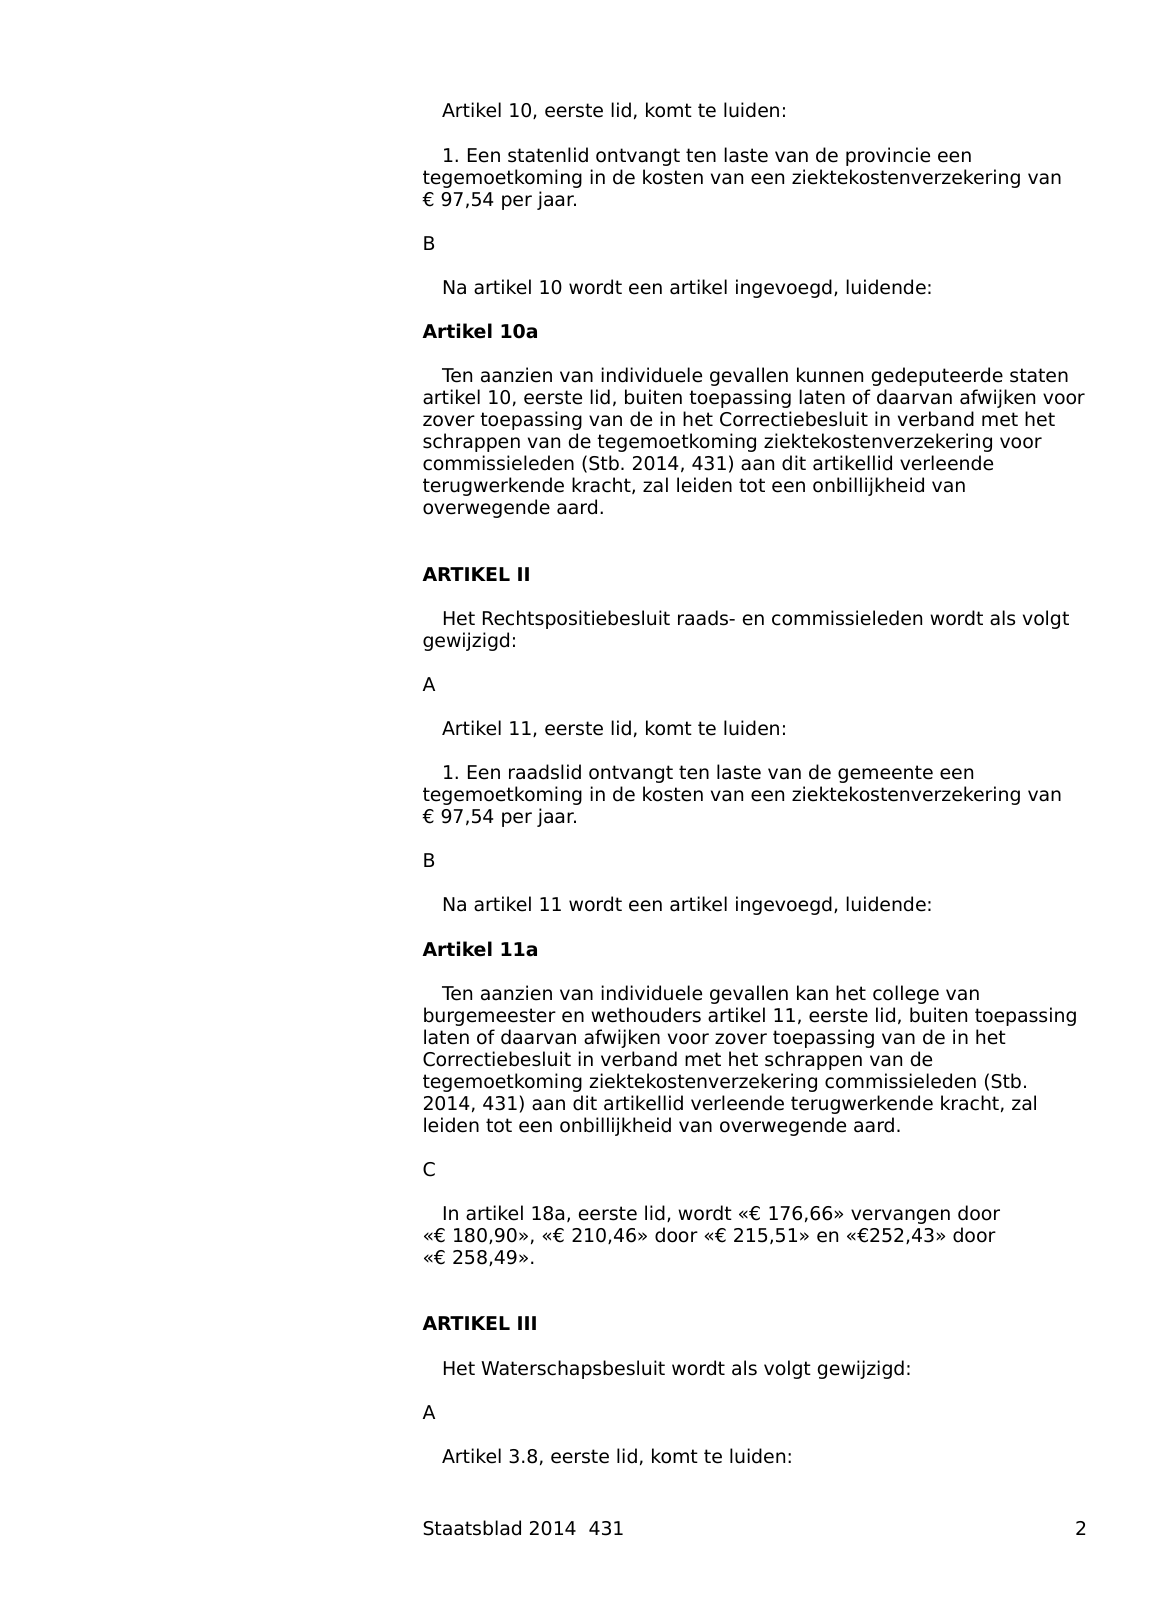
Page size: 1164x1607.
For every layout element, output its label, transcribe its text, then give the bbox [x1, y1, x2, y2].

text Artikel 3.8, eerste lid, komt te luiden: [422, 1446, 1087, 1468]
text Ten aanzien van individuele gevallen kunnen gedeputeerde staten artikel 10, eerste lid, buiten toepassing laten of daarvan afwijken voor zover toepassing van de in het Correctiebesluit in verband met het schrappen van de tegemoetkoming ziektekostenverzekering voor commissieleden (Stb. 2014, 431) aan dit artikellid verleende terugwerkende kracht, zal leiden tot een onbillijkheid van overwegende aard. [422, 365, 1087, 519]
text C [422, 1159, 1087, 1181]
subtitle Artikel 11a [422, 938, 1087, 961]
text 1. Een raadslid ontvangt ten laste van de gemeente een tegemoetkoming in de kosten van een ziektekostenverzekering van € 97,54 per jaar. [422, 762, 1087, 828]
text A [422, 674, 1087, 696]
text B [422, 233, 1087, 255]
text Het Rechtspositiebesluit raads- en commissieleden wordt als volgt gewijzigd: [422, 608, 1087, 652]
subtitle ARTIKEL II [422, 563, 1087, 585]
text Artikel 10, eerste lid, komt te luiden: [422, 100, 1087, 122]
text In artikel 18a, eerste lid, wordt «€ 176,66» vervangen door «€ 180,90», «€ 210,46» door «€ 215,51» en «€252,43» door «€ 258,49». [422, 1203, 1087, 1269]
text Ten aanzien van individuele gevallen kan het college van burgemeester en wethouders artikel 11, eerste lid, buiten toepassing laten of daarvan afwijken voor zover toepassing van de in het Correctiebesluit in verband met het schrappen van de tegemoetkoming ziektekostenverzekering commissieleden (Stb. 2014, 431) aan dit artikellid verleende terugwerkende kracht, zal leiden tot een onbillijkheid van overwegende aard. [422, 983, 1087, 1137]
text Na artikel 11 wordt een artikel ingevoegd, luidende: [422, 894, 1087, 916]
text 1. Een statenlid ontvangt ten laste van de provincie een tegemoetkoming in de kosten van een ziektekostenverzekering van € 97,54 per jaar. [422, 144, 1087, 211]
text B [422, 850, 1087, 872]
text A [422, 1402, 1087, 1423]
text Het Waterschapsbesluit wordt als volgt gewijzigd: [422, 1357, 1087, 1379]
text Na artikel 10 wordt een artikel ingevoegd, luidende: [422, 277, 1087, 299]
subtitle ARTIKEL III [422, 1313, 1087, 1335]
text Artikel 11, eerste lid, komt te luiden: [422, 718, 1087, 740]
subtitle Artikel 10a [422, 321, 1087, 343]
